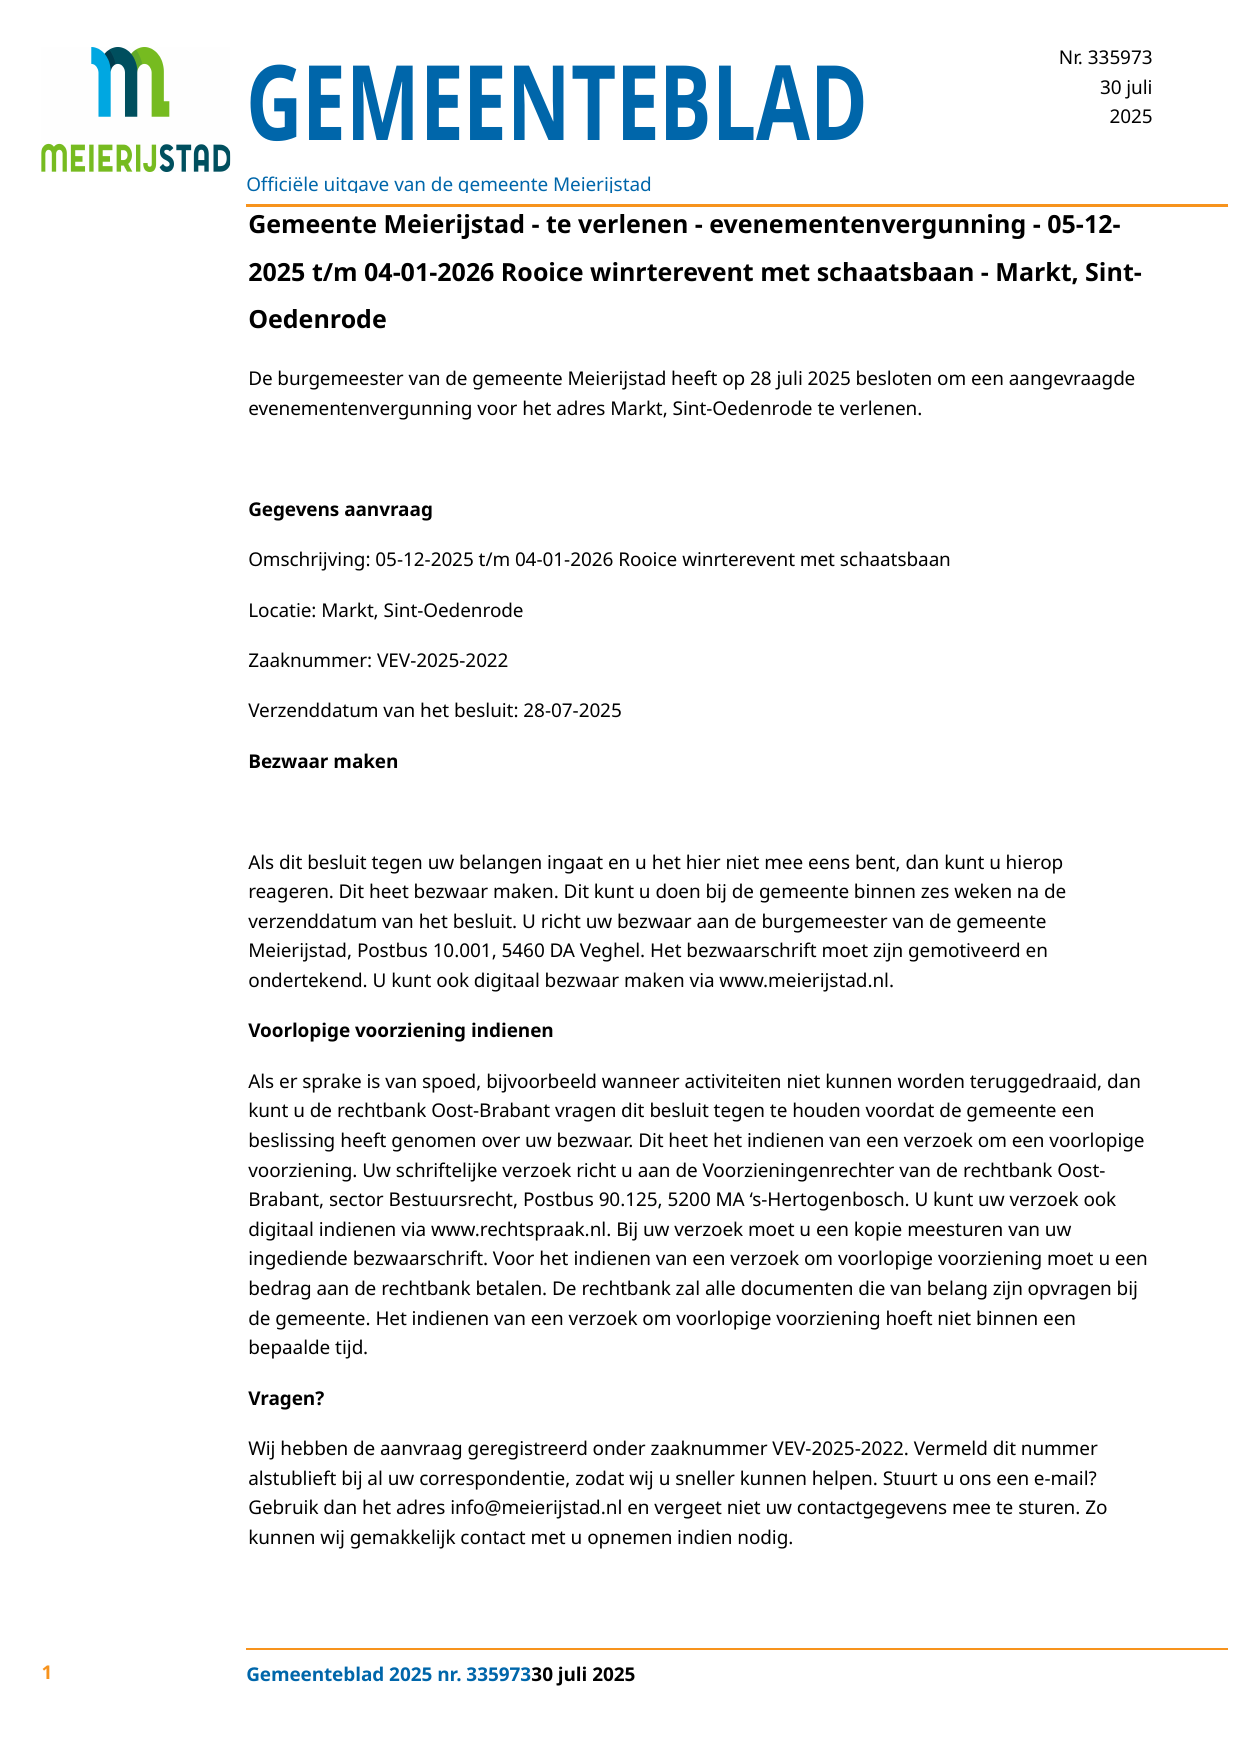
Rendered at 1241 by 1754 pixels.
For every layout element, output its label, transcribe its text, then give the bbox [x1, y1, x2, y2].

text Wij hebben de aanvraag geregistreerd onder zaaknummer VEV-2025-2022. Vermeld dit nummer alstublieft bij al uw correspondentie, zodat wij u sneller kunnen helpen. Stuurt u ons een e-mail? Gebruik dan het adres info@meierijstad.nl en vergeet niet uw contactgegevens mee te sturen. Zo kunnen wij gemakkelijk contact met u opnemen indien nodig. [248, 1435, 1152, 1549]
text Als dit besluit tegen uw belangen ingaat en u het hier niet mee eens bent, dan kunt u hierop reageren. Dit heet bezwaar maken. Dit kunt u doen bij de gemeente binnen zes weken na de verzenddatum van het besluit. U richt uw bezwaar aan de burgemeester van de gemeente Meierijstad, Postbus 10.001, 5460 DA Veghel. Het bezwaarschrift moet zijn gemotiveerd en ondertekend. U kunt ook digitaal bezwaar maken via www.meierijstad.nl. [248, 849, 1152, 993]
text Omschrijving: 05-12-2025 t/m 04-01-2026 Rooice winrterevent met schaatsbaan [248, 546, 1152, 572]
text Verzenddatum van het besluit: 28-07-2025 [248, 698, 1152, 723]
text De burgemeester van de gemeente Meierijstad heeft op 28 juli 2025 besloten om een aangevraagde evenementenvergunning voor het adres Markt, Sint-Oedenrode te verlenen. [248, 366, 1152, 421]
text Zaaknummer: VEV-2025-2022 [248, 647, 1152, 673]
text Gegevens aanvraag [248, 496, 1152, 522]
text Gemeente Meierijstad - te verlenen - evenementenvergunning - 05-12-2025 t/m 04-01-2026 Rooice winrterevent met schaatsbaan - Markt, Sint-Oedenrode [248, 207, 1152, 336]
text Vragen? [248, 1385, 1152, 1410]
text Als er sprake is van spoed, bijvoorbeeld wanneer activiteiten niet kunnen worden teruggedraaid, dan kunt u de rechtbank Oost-Brabant vragen dit besluit tegen te houden voordat de gemeente een beslissing heeft genomen over uw bezwaar. Dit heet het indienen van een verzoek om een voorlopige voorziening. Uw schriftelijke verzoek richt u aan de Voorzieningenrechter van de rechtbank Oost-Brabant, sector Bestuursrecht, Postbus 90.125, 5200 MA ‘s-Hertogenbosch. U kunt uw verzoek ook digitaal indienen via www.rechtspraak.nl. Bij uw verzoek moet u een kopie meesturen van uw ingediende bezwaarschrift. Voor het indienen van een verzoek om voorlopige voorziening moet u een bedrag aan de rechtbank betalen. De rechtbank zal alle documenten die van belang zijn opvragen bij de gemeente. Het indienen van een verzoek om voorlopige voorziening hoeft niet binnen een bepaalde tijd. [248, 1068, 1152, 1360]
text Bezwaar maken [248, 748, 1152, 774]
text Locatie: Markt, Sint-Oedenrode [248, 597, 1152, 622]
text Voorlopige voorziening indienen [248, 1018, 1152, 1043]
picture [41, 47, 231, 172]
